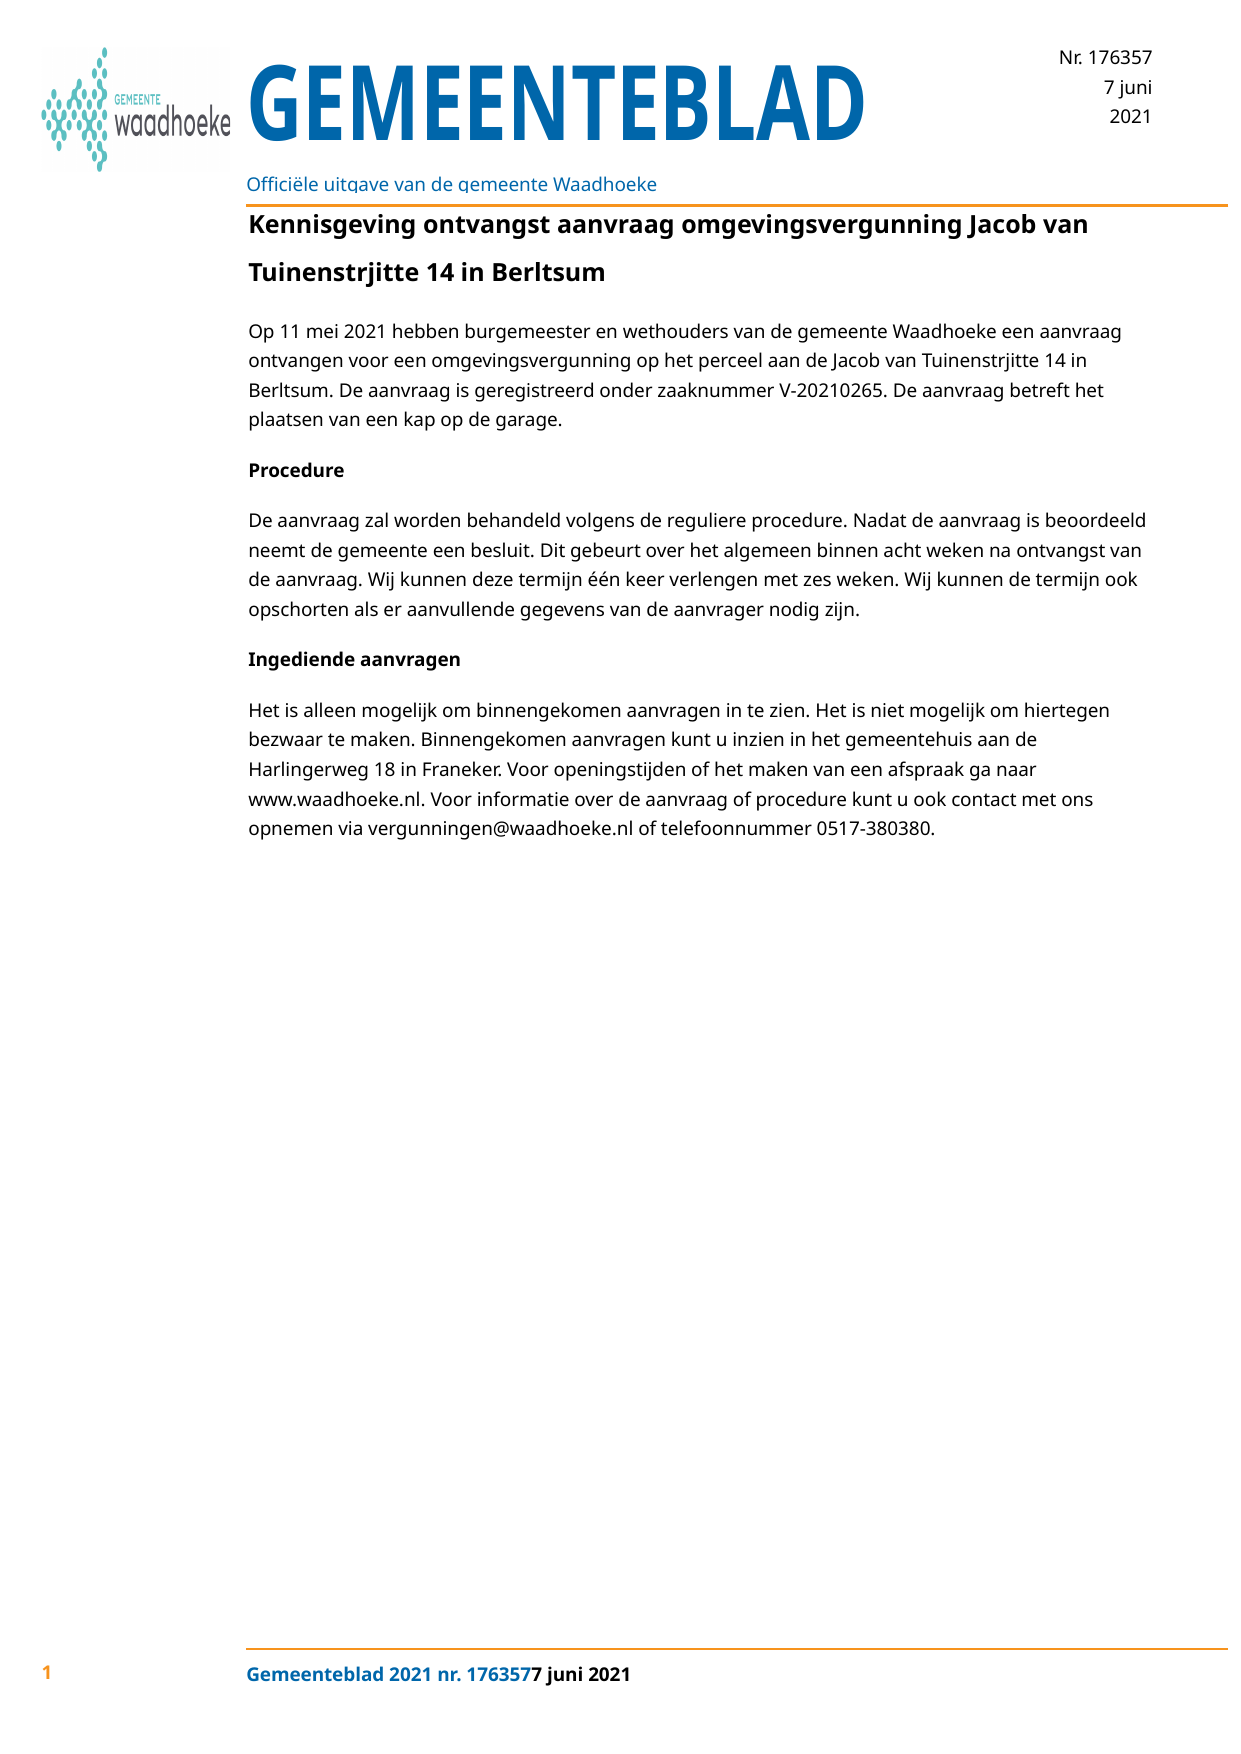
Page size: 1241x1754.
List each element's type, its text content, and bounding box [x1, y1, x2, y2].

text Kennisgeving ontvangst aanvraag omgevingsvergunning Jacob van Tuinenstrjitte 14 in Berltsum [248, 207, 1152, 288]
picture [41, 47, 231, 172]
text Het is alleen mogelijk om binnengekomen aanvragen in te zien. Het is niet mogelijk om hiertegen bezwaar te maken. Binnengekomen aanvragen kunt u inzien in het gemeentehuis aan de Harlingerweg 18 in Franeker. Voor openingstijden of het maken van een afspraak ga naar www.waadhoeke.nl. Voor informatie over de aanvraag of procedure kunt u ook contact met ons opnemen via vergunningen@waadhoeke.nl of telefoonnummer 0517-380380. [248, 697, 1152, 841]
text Procedure [248, 457, 1152, 483]
text De aanvraag zal worden behandeld volgens de reguliere procedure. Nadat de aanvraag is beoordeeld neemt de gemeente een besluit. Dit gebeurt over het algemeen binnen acht weken na ontvangst van de aanvraag. Wij kunnen deze termijn één keer verlengen met zes weken. Wij kunnen de termijn ook opschorten als er aanvullende gegevens van de aanvrager nodig zijn. [248, 507, 1152, 622]
text Op 11 mei 2021 hebben burgemeester en wethouders van de gemeente Waadhoeke een aanvraag ontvangen voor een omgevingsvergunning op het perceel aan de Jacob van Tuinenstrjitte 14 in Berltsum. De aanvraag is geregistreerd onder zaaknummer V-20210265. De aanvraag betreft het plaatsen van een kap op de garage. [248, 318, 1152, 432]
text Ingediende aanvragen [248, 647, 1152, 672]
